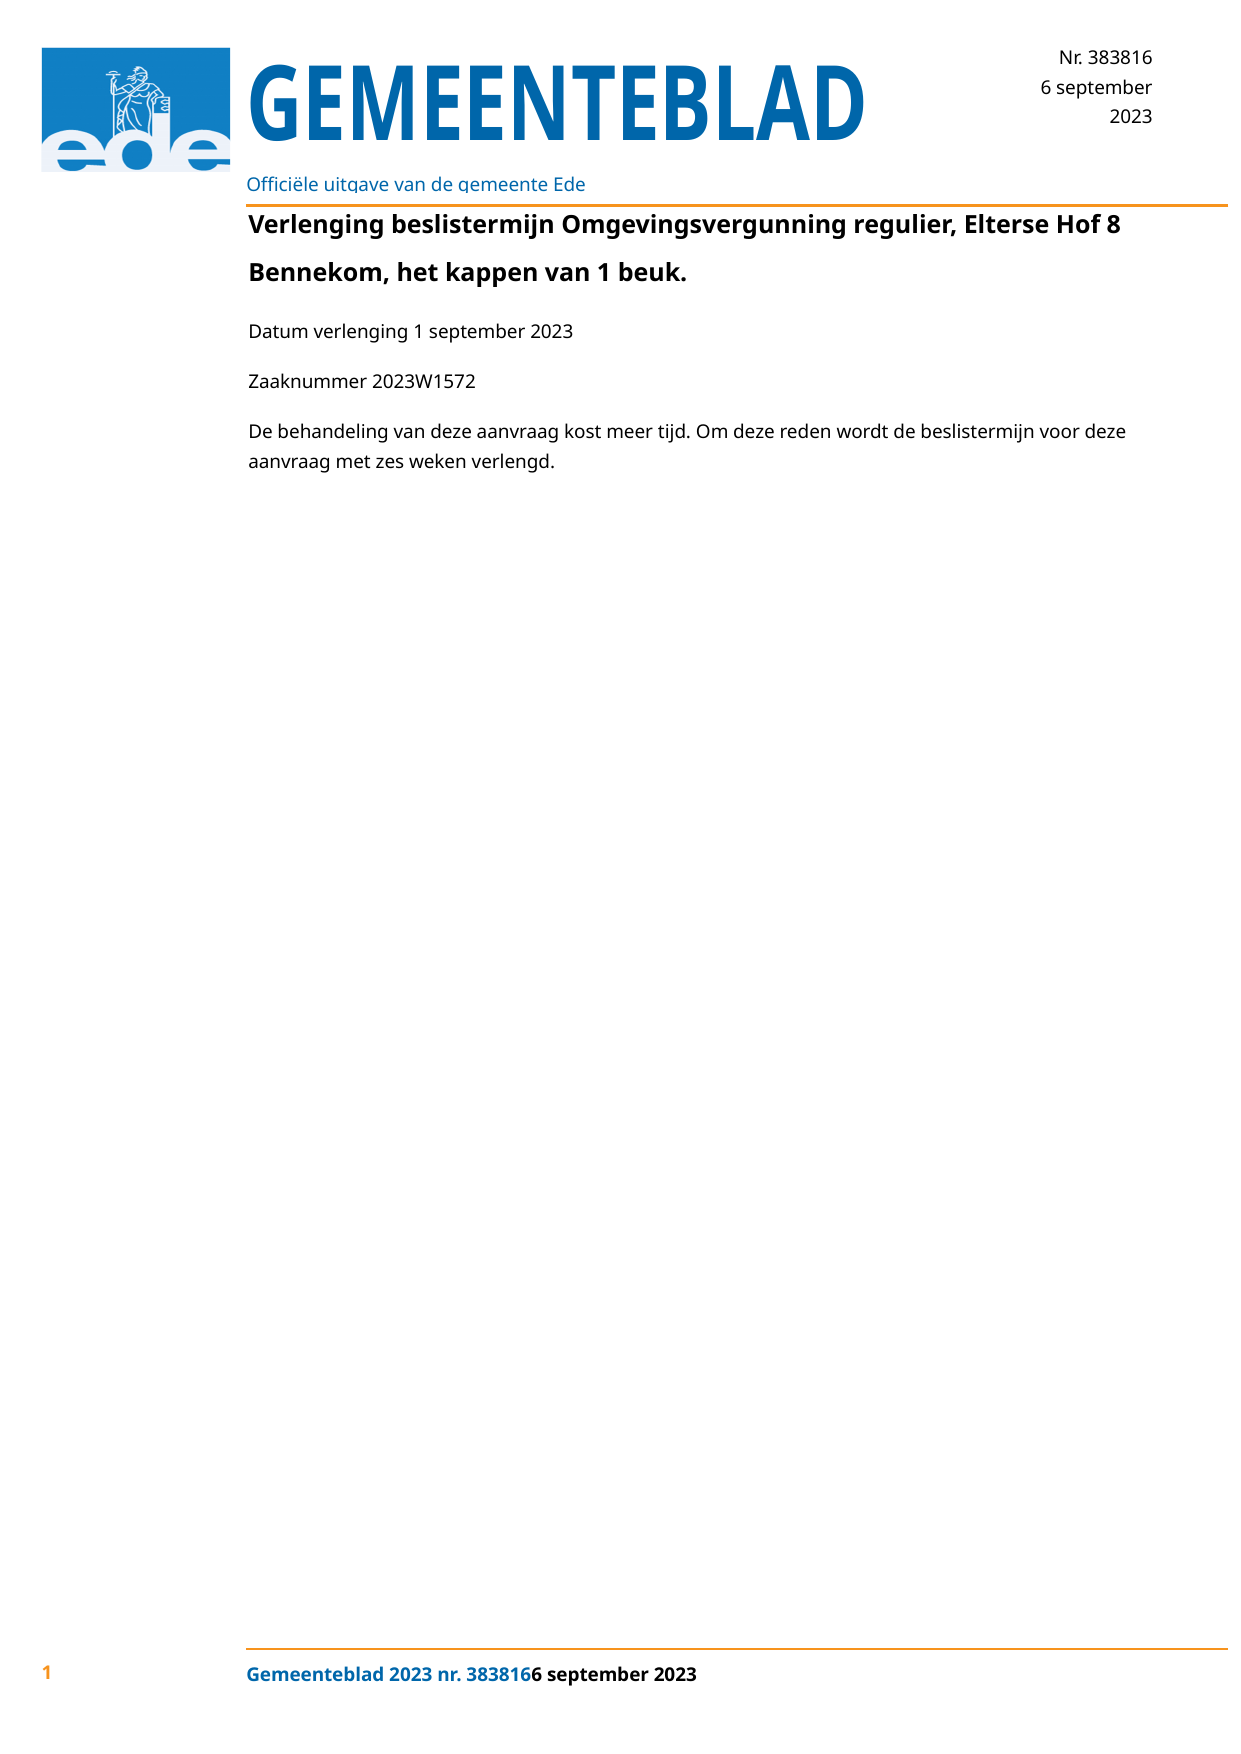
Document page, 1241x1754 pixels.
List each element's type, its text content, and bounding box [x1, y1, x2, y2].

text Verlenging beslistermijn Omgevingsvergunning regulier, Elterse Hof 8 Bennekom, het kappen van 1 beuk. [248, 207, 1152, 288]
picture [41, 47, 231, 172]
text Zaaknummer 2023W1572 [248, 368, 1152, 394]
text Datum verlenging 1 september 2023 [248, 318, 1152, 344]
text De behandeling van deze aanvraag kost meer tijd. Om deze reden wordt de beslistermijn voor deze aanvraag met zes weken verlengd. [248, 419, 1152, 474]
